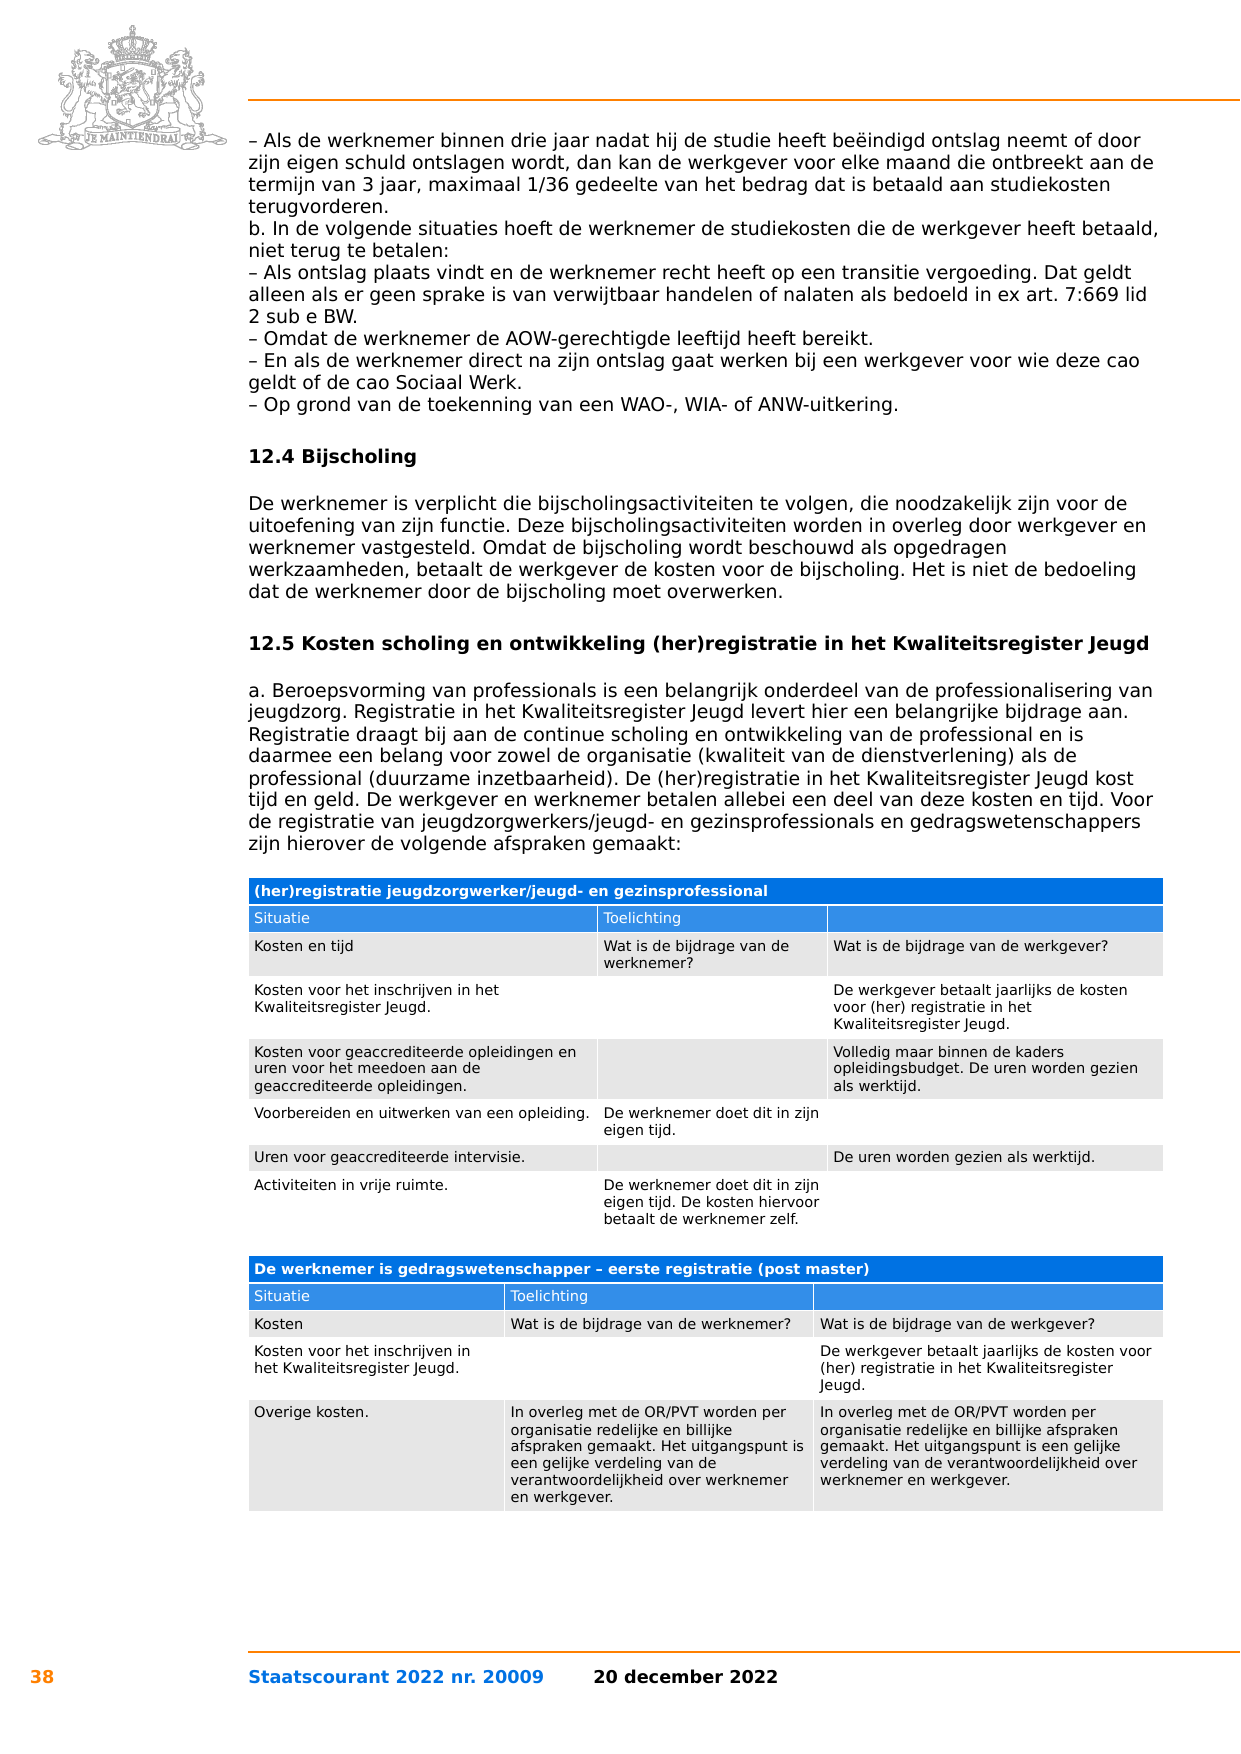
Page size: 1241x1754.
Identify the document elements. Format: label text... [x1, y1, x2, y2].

subtitle 12.4 Bijscholing [248, 446, 1163, 468]
text – Als de werknemer binnen drie jaar nadat hij de studie heeft beëindigd ontslag neemt of door zijn eigen schuld ontslagen wordt, dan kan de werkgever voor elke maand die ontbreekt aan de termijn van 3 jaar, maximaal 1/36 gedeelte van het bedrag dat is betaald aan studiekosten terugvorderen. [248, 130, 1163, 218]
text – Omdat de werknemer de AOW-gerechtigde leeftijd heeft bereikt. [248, 328, 1163, 350]
table_cell De werkgever betaalt jaarlijks de kosten voor (her) registratie in het Kwaliteitsregister Jeugd. [814, 1338, 1163, 1399]
table_cell Kosten voor het inschrijven in het Kwaliteitsregister Jeugd. [249, 978, 597, 1038]
text – Als ontslag plaats vindt en de werknemer recht heeft op een transitie vergoeding. Dat geldt alleen als er geen sprake is van verwijtbaar handelen of nalaten als bedoeld in ex art. 7:669 lid 2 sub e BW. [248, 262, 1163, 328]
table_cell De uren worden gezien als werktijd. [828, 1145, 1163, 1171]
table_cell [598, 1039, 827, 1099]
table_cell [598, 1145, 827, 1171]
table_cell Toelichting [598, 906, 827, 932]
text b. In de volgende situaties hoeft de werknemer de studiekosten die de werkgever heeft betaald, niet terug te betalen: [248, 218, 1163, 262]
table_header (her)registratie jeugdzorgwerker/jeugd- en gezinsprofessional [249, 878, 1163, 904]
table_header De werknemer is gedragswetenschapper – eerste registratie (post master) [249, 1256, 1163, 1282]
table_cell [814, 1284, 1163, 1310]
table_cell Wat is de bijdrage van de werkgever? [828, 933, 1163, 976]
table_cell De werkgever betaalt jaarlijks de kosten voor (her) registratie in het Kwaliteitsregister Jeugd. [828, 978, 1163, 1038]
table_cell De werknemer doet dit in zijn eigen tijd. [598, 1100, 827, 1143]
table_cell In overleg met de OR/PVT worden per organisatie redelijke en billijke afspraken gemaakt. Het uitgangspunt is een gelijke verdeling van de verantwoordelijkheid over werknemer en werkgever. [814, 1400, 1163, 1511]
table_cell Wat is de bijdrage van de werknemer? [598, 933, 827, 976]
text – En als de werknemer direct na zijn ontslag gaat werken bij een werkgever voor wie deze cao geldt of de cao Sociaal Werk. [248, 350, 1163, 394]
table_cell In overleg met de OR/PVT worden per organisatie redelijke en billijke afspraken gemaakt. Het uitgangspunt is een gelijke verdeling van de verantwoordelijkheid over werknemer en werkgever. [505, 1400, 813, 1511]
table_cell Toelichting [505, 1284, 813, 1310]
table_cell Wat is de bijdrage van de werknemer? [505, 1311, 813, 1337]
subtitle 12.5 Kosten scholing en ontwikkeling (her)registratie in het Kwaliteitsregister Jeugd [248, 632, 1163, 654]
text De werknemer is verplicht die bijscholingsactiviteiten te volgen, die noodzakelijk zijn voor de uitoefening van zijn functie. Deze bijscholingsactiviteiten worden in overleg door werkgever en werknemer vastgesteld. Omdat de bijscholing wordt beschouwd als opgedragen werkzaamheden, betaalt de werkgever de kosten voor de bijscholing. Het is niet de bedoeling dat de werknemer door de bijscholing moet overwerken. [248, 493, 1163, 602]
table_cell [505, 1338, 813, 1399]
table_cell De werknemer doet dit in zijn eigen tijd. De kosten hiervoor betaalt de werknemer zelf. [598, 1172, 827, 1232]
table_cell [828, 1100, 1163, 1143]
table_cell Situatie [249, 906, 597, 932]
text – Op grond van de toekenning van een WAO-, WIA- of ANW-uitkering. [248, 394, 1163, 416]
text a. Beroepsvorming van professionals is een belangrijk onderdeel van de professionalisering van jeugdzorg. Registratie in het Kwaliteitsregister Jeugd levert hier een belangrijke bijdrage aan. Registratie draagt bij aan de continue scholing en ontwikkeling van de professional en is daarmee een belang voor zowel de organisatie (kwaliteit van de dienstverlening) als de professional (duurzame inzetbaarheid). De (her)registratie in het Kwaliteitsregister Jeugd kost tijd en geld. De werkgever en werknemer betalen allebei een deel van deze kosten en tijd. Voor de registratie van jeugdzorgwerkers/jeugd- en gezinsprofessionals en gedragswetenschappers zijn hierover de volgende afspraken gemaakt: [248, 679, 1163, 855]
table_cell Situatie [249, 1284, 504, 1310]
table_cell Overige kosten. [249, 1400, 504, 1511]
table_cell Activiteiten in vrije ruimte. [249, 1172, 597, 1232]
table_cell Kosten voor het inschrijven in het Kwaliteitsregister Jeugd. [249, 1338, 504, 1399]
table_cell [828, 906, 1163, 932]
picture [38, 25, 227, 150]
table_cell [828, 1172, 1163, 1232]
table_cell Volledig maar binnen de kaders opleidingsbudget. De uren worden gezien als werktijd. [828, 1039, 1163, 1099]
table_cell Kosten en tijd [249, 933, 597, 976]
table_cell Uren voor geaccrediteerde intervisie. [249, 1145, 597, 1171]
table_cell Wat is de bijdrage van de werkgever? [814, 1311, 1163, 1337]
table_cell [598, 978, 827, 1038]
table_cell Voorbereiden en uitwerken van een opleiding. [249, 1100, 597, 1143]
table_cell Kosten voor geaccrediteerde opleidingen en uren voor het meedoen aan de geaccrediteerde opleidingen. [249, 1039, 597, 1099]
table_cell Kosten [249, 1311, 504, 1337]
